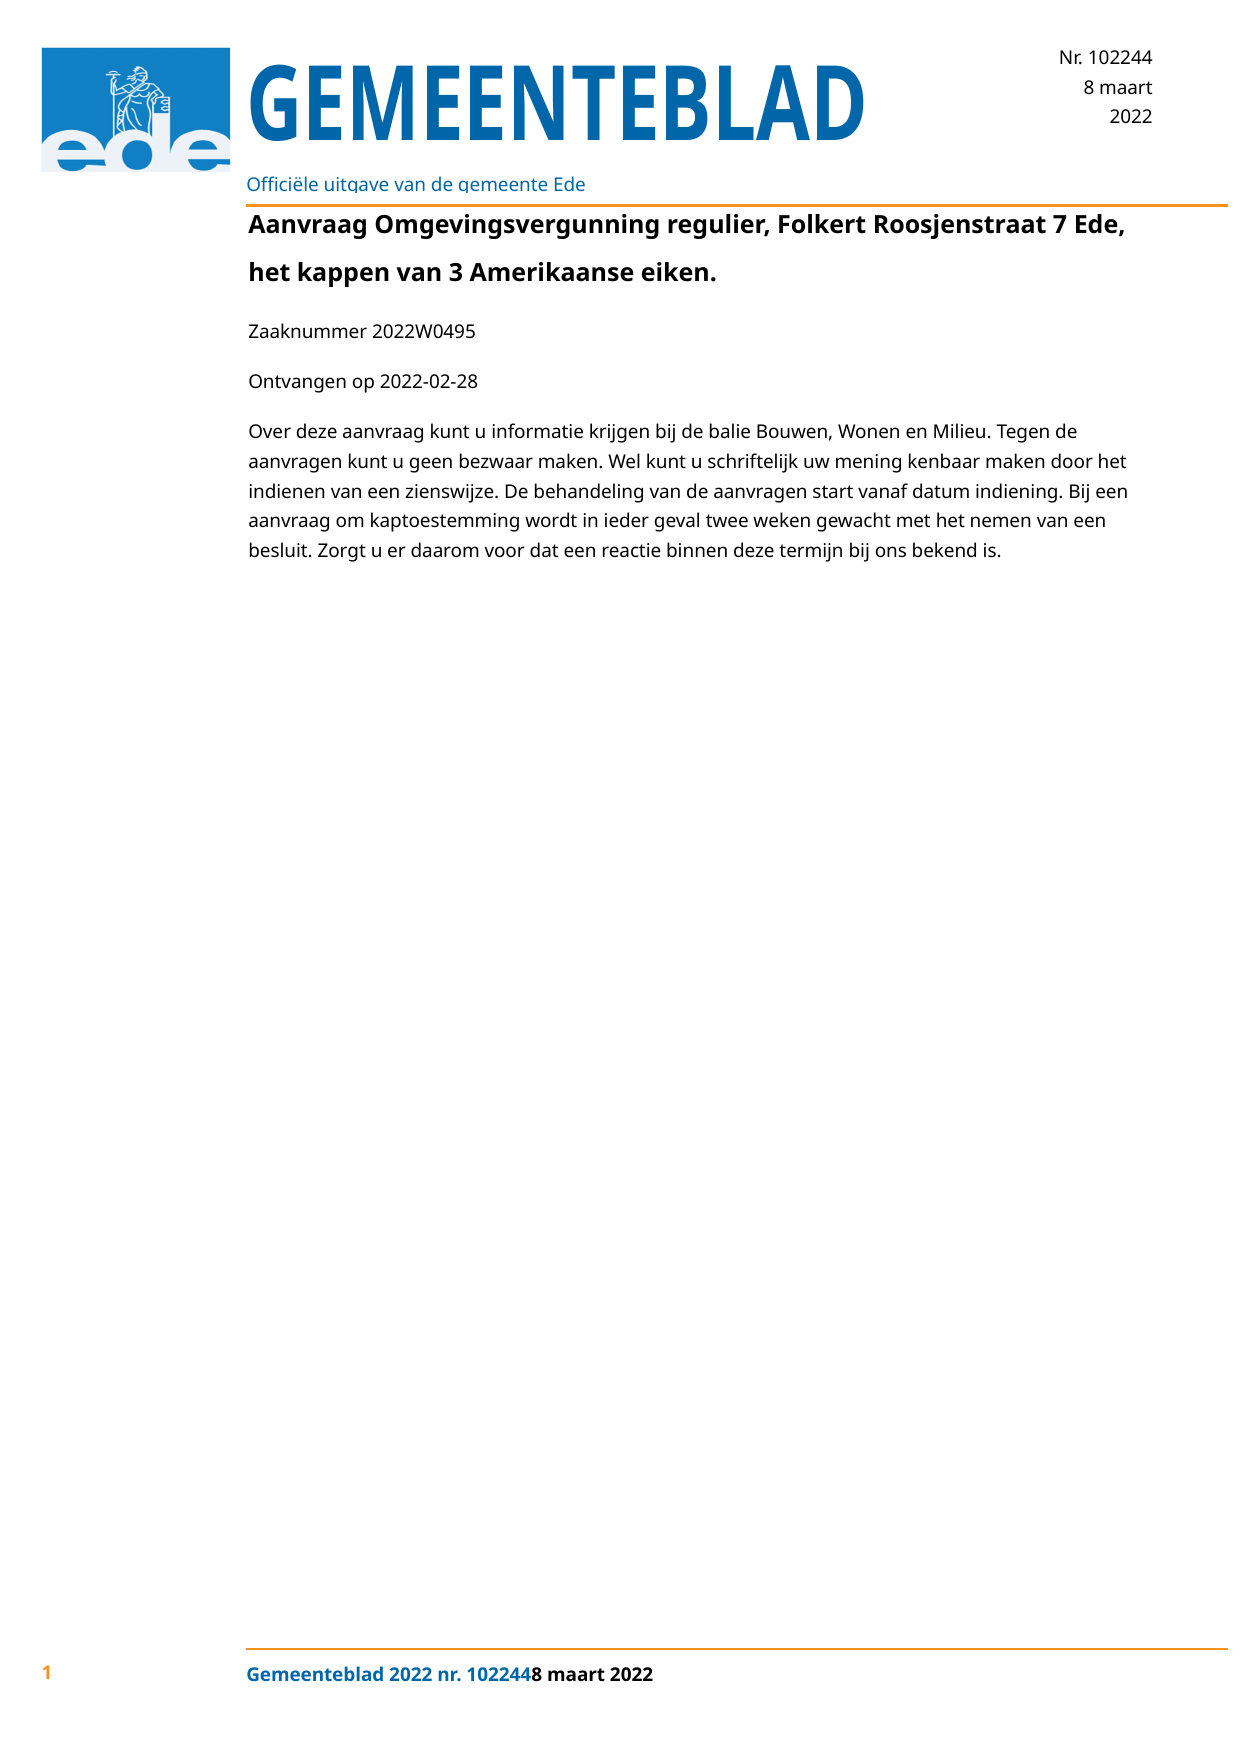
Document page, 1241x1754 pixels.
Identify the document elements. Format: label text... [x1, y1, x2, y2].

picture [41, 47, 231, 172]
text Ontvangen op 2022-02-28 [248, 368, 1152, 394]
text Zaaknummer 2022W0495 [248, 318, 1152, 344]
text Aanvraag Omgevingsvergunning regulier, Folkert Roosjenstraat 7 Ede, het kappen van 3 Amerikaanse eiken. [248, 207, 1152, 288]
text Over deze aanvraag kunt u informatie krijgen bij de balie Bouwen, Wonen en Milieu. Tegen de aanvragen kunt u geen bezwaar maken. Wel kunt u schriftelijk uw mening kenbaar maken door het indienen van een zienswijze. De behandeling van de aanvragen start vanaf datum indiening. Bij een aanvraag om kaptoestemming wordt in ieder geval twee weken gewacht met het nemen van een besluit. Zorgt u er daarom voor dat een reactie binnen deze termijn bij ons bekend is. [248, 419, 1152, 563]
